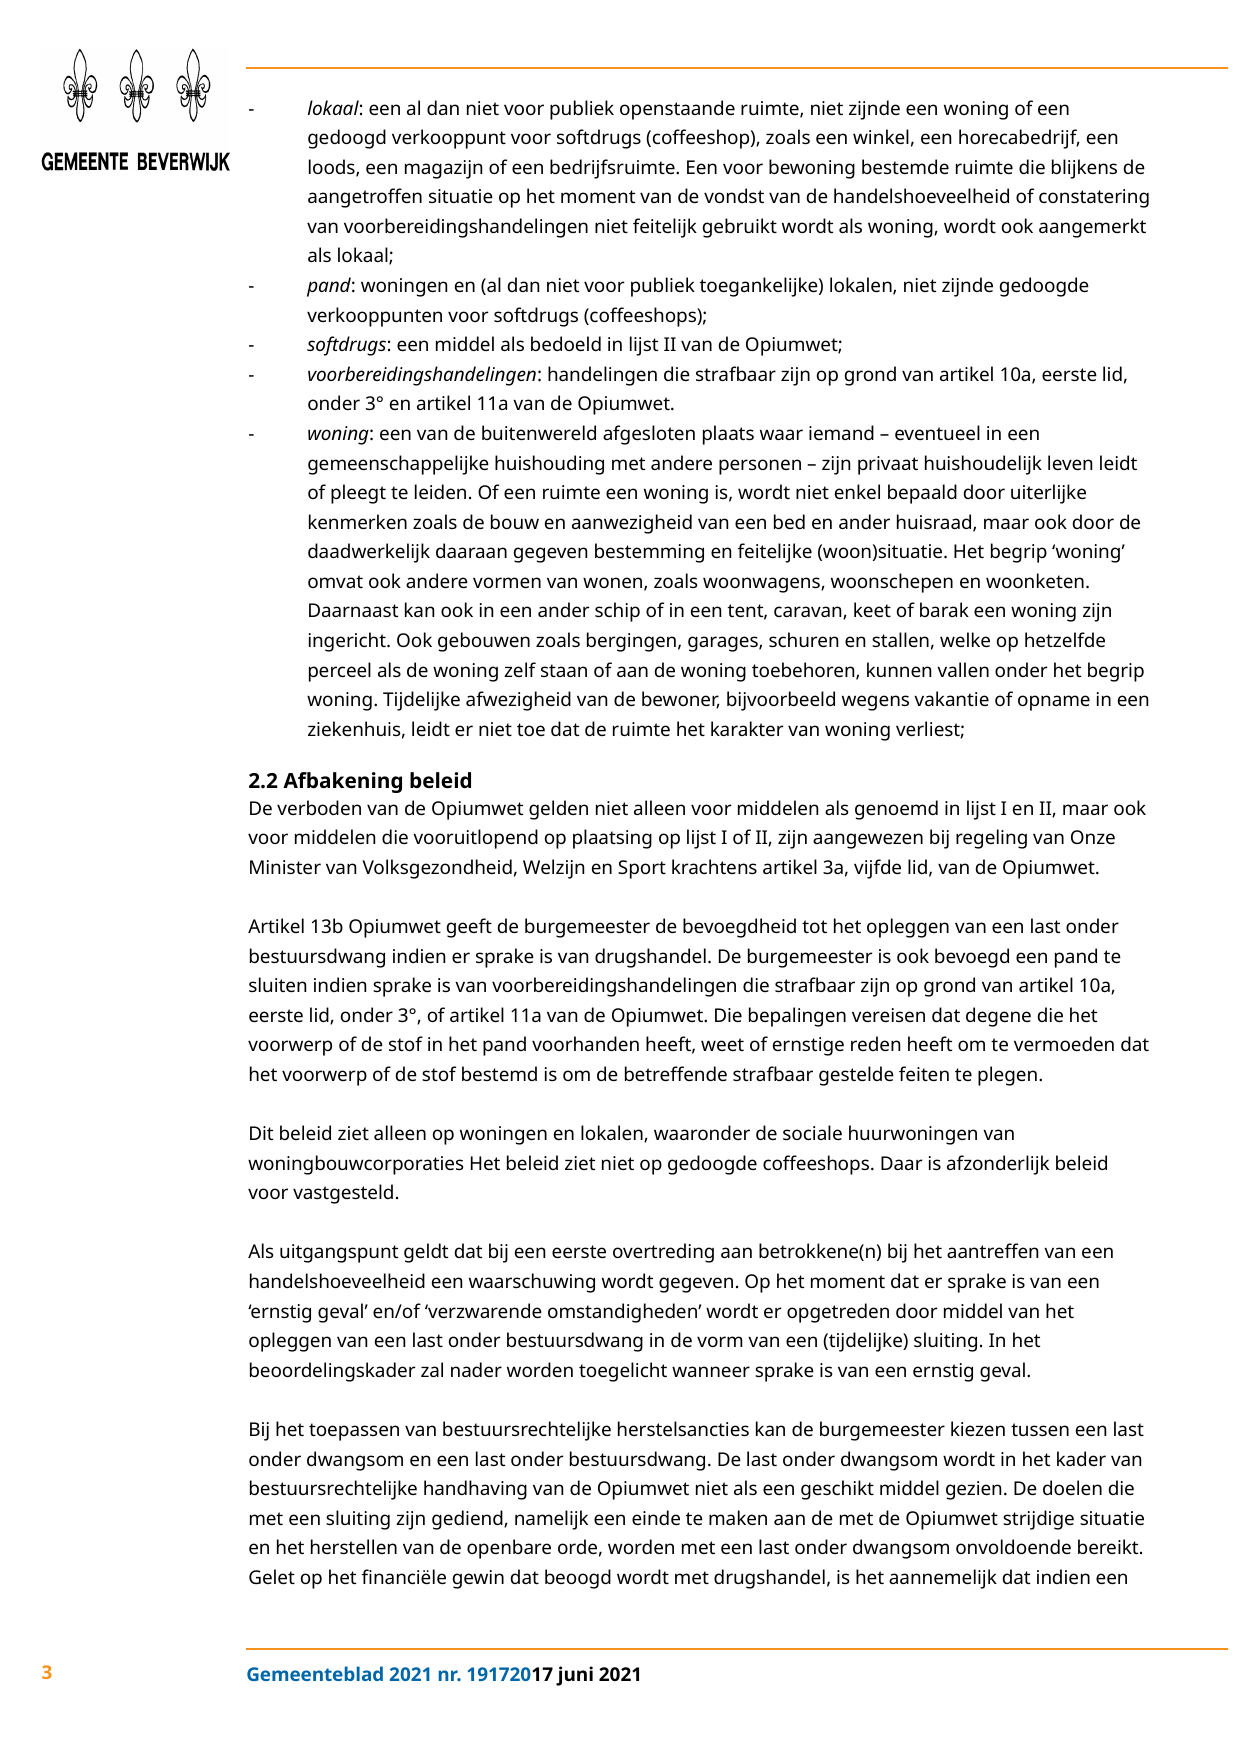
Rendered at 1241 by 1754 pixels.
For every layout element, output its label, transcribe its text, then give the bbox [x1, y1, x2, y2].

list softdrugs: een middel als bedoeld in lijst II van de Opiumwet; [248, 331, 1152, 357]
text Dit beleid ziet alleen op woningen en lokalen, waaronder de sociale huurwoningen van woningbouwcorporaties Het beleid ziet niet op gedoogde coffeeshops. Daar is afzonderlijk beleid voor vastgesteld. [248, 1120, 1152, 1205]
list voorbereidingshandelingen: handelingen die strafbaar zijn op grond van artikel 10a, eerste lid, onder 3° en artikel 11a van de Opiumwet. [248, 361, 1152, 416]
text Als uitgangspunt geldt dat bij een eerste overtreding aan betrokkene(n) bij het aantreffen van een handelshoeveelheid een waarschuwing wordt gegeven. Op het moment dat er sprake is van een ‘ernstig geval’ en/of ‘verzwarende omstandigheden’ wordt er opgetreden door middel van het opleggen van een last onder bestuursdwang in de vorm van een (tijdelijke) sluiting. In het beoordelingskader zal nader worden toegelicht wanneer sprake is van een ernstig geval. [248, 1239, 1152, 1383]
list lokaal: een al dan niet voor publiek openstaande ruimte, niet zijnde een woning of een gedoogd verkooppunt voor softdrugs (coffeeshop), zoals een winkel, een horecabedrijf, een loods, een magazijn of een bedrijfsruimte. Een voor bewoning bestemde ruimte die blijkens de aangetroffen situatie op het moment van de vondst van de handelshoeveelheid of constatering van voorbereidingshandelingen niet feitelijk gebruikt wordt als woning, wordt ook aangemerkt als lokaal; [248, 95, 1152, 268]
list woning: een van de buitenwereld afgesloten plaats waar iemand – eventueel in een gemeenschappelijke huishouding met andere personen – zijn privaat huishoudelijk leven leidt of pleegt te leiden. Of een ruimte een woning is, wordt niet enkel bepaald door uiterlijke kenmerken zoals de bouw en aanwezigheid van een bed en ander huisraad, maar ook door de daadwerkelijk daaraan gegeven bestemming en feitelijke (woon)situatie. Het begrip ‘woning’ omvat ook andere vormen van wonen, zoals woonwagens, woonschepen en woonketen. Daarnaast kan ook in een ander schip of in een tent, caravan, keet of barak een woning zijn ingericht. Ook gebouwen zoals bergingen, garages, schuren en stallen, welke op hetzelfde perceel als de woning zelf staan of aan de woning toebehoren, kunnen vallen onder het begrip woning. Tijdelijke afwezigheid van de bewoner, bijvoorbeeld wegens vakantie of opname in een ziekenhuis, leidt er niet toe dat de ruimte het karakter van woning verliest; [248, 420, 1152, 742]
picture [41, 47, 231, 172]
text 2.2 Afbakening beleid [248, 766, 1152, 795]
list pand: woningen en (al dan niet voor publiek toegankelijke) lokalen, niet zijnde gedoogde verkooppunten voor softdrugs (coffeeshops); [248, 272, 1152, 328]
text Bij het toepassen van bestuursrechtelijke herstelsancties kan de burgemeester kiezen tussen een last onder dwangsom en een last onder bestuursdwang. De last onder dwangsom wordt in het kader van bestuursrechtelijke handhaving van de Opiumwet niet als een geschikt middel gezien. De doelen die met een sluiting zijn gediend, namelijk een einde te maken aan de met de Opiumwet strijdige situatie en het herstellen van de openbare orde, worden met een last onder dwangsom onvoldoende bereikt. Gelet op het financiële gewin dat beoogd wordt met drugshandel, is het aannemelijk dat indien een [248, 1416, 1152, 1590]
text De verboden van de Opiumwet gelden niet alleen voor middelen als genoemd in lijst I en II, maar ook voor middelen die vooruitlopend op plaatsing op lijst I of II, zijn aangewezen bij regeling van Onze Minister van Volksgezondheid, Welzijn en Sport krachtens artikel 3a, vijfde lid, van de Opiumwet. [248, 795, 1152, 880]
text Artikel 13b Opiumwet geeft de burgemeester de bevoegdheid tot het opleggen van een last onder bestuursdwang indien er sprake is van drugshandel. De burgemeester is ook bevoegd een pand te sluiten indien sprake is van voorbereidingshandelingen die strafbaar zijn op grond van artikel 10a, eerste lid, onder 3°, of artikel 11a van de Opiumwet. Die bepalingen vereisen dat degene die het voorwerp of de stof in het pand voorhanden heeft, weet of ernstige reden heeft om te vermoeden dat het voorwerp of de stof bestemd is om de betreffende strafbaar gestelde feiten te plegen. [248, 913, 1152, 1087]
